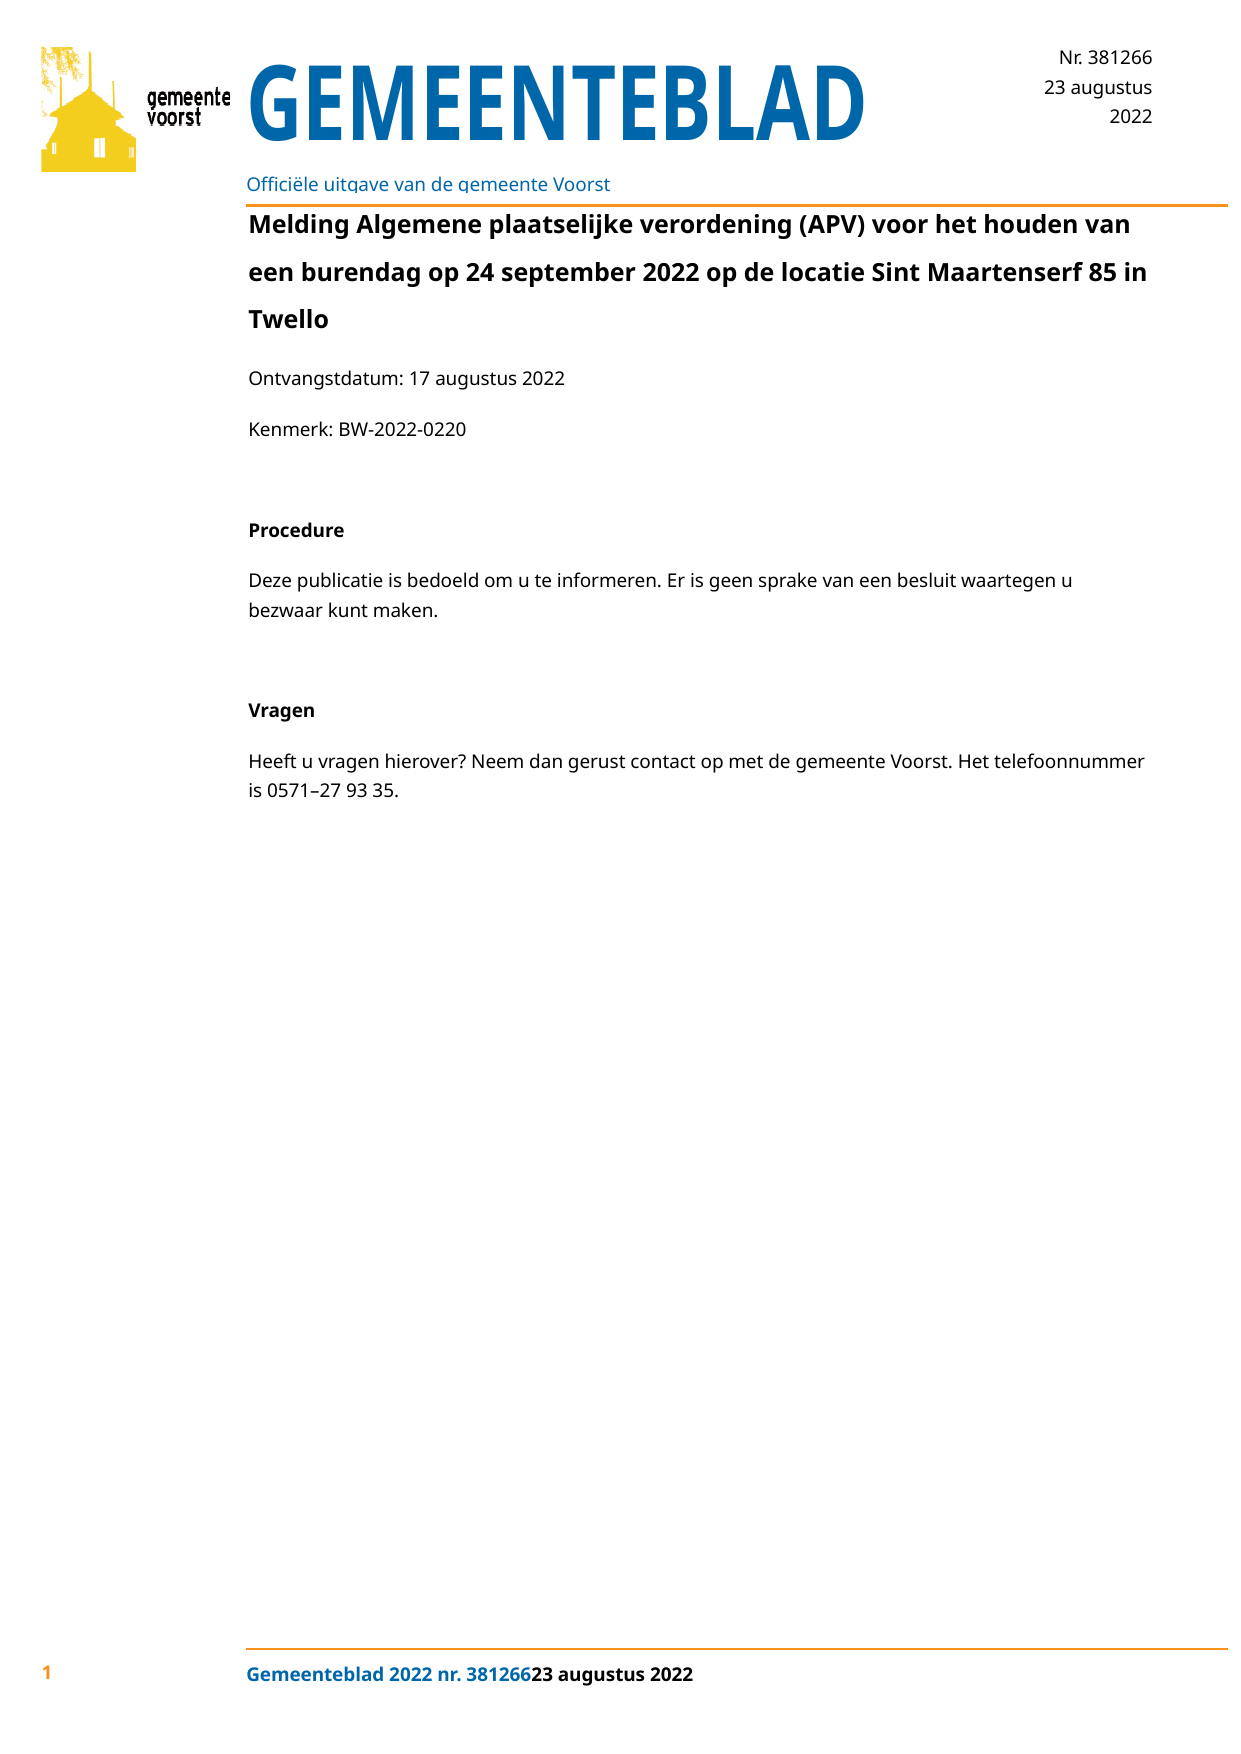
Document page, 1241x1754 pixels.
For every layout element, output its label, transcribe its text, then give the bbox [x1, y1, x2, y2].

text Melding Algemene plaatselijke verordening (APV) voor het houden van een burendag op 24 september 2022 op de locatie Sint Maartenserf 85 in Twello [248, 207, 1152, 336]
text Heeft u vragen hierover? Neem dan gerust contact op met de gemeente Voorst. Het telefoonnummer is 0571–27 93 35. [248, 748, 1152, 803]
text Ontvangstdatum: 17 augustus 2022 [248, 366, 1152, 391]
text Vragen [248, 698, 1152, 723]
text Deze publicatie is bedoeld om u te informeren. Er is geen sprake van een besluit waartegen u bezwaar kunt maken. [248, 567, 1152, 622]
text Kenmerk: BW-2022-0220 [248, 416, 1152, 442]
text Procedure [248, 517, 1152, 542]
picture [41, 47, 231, 172]
